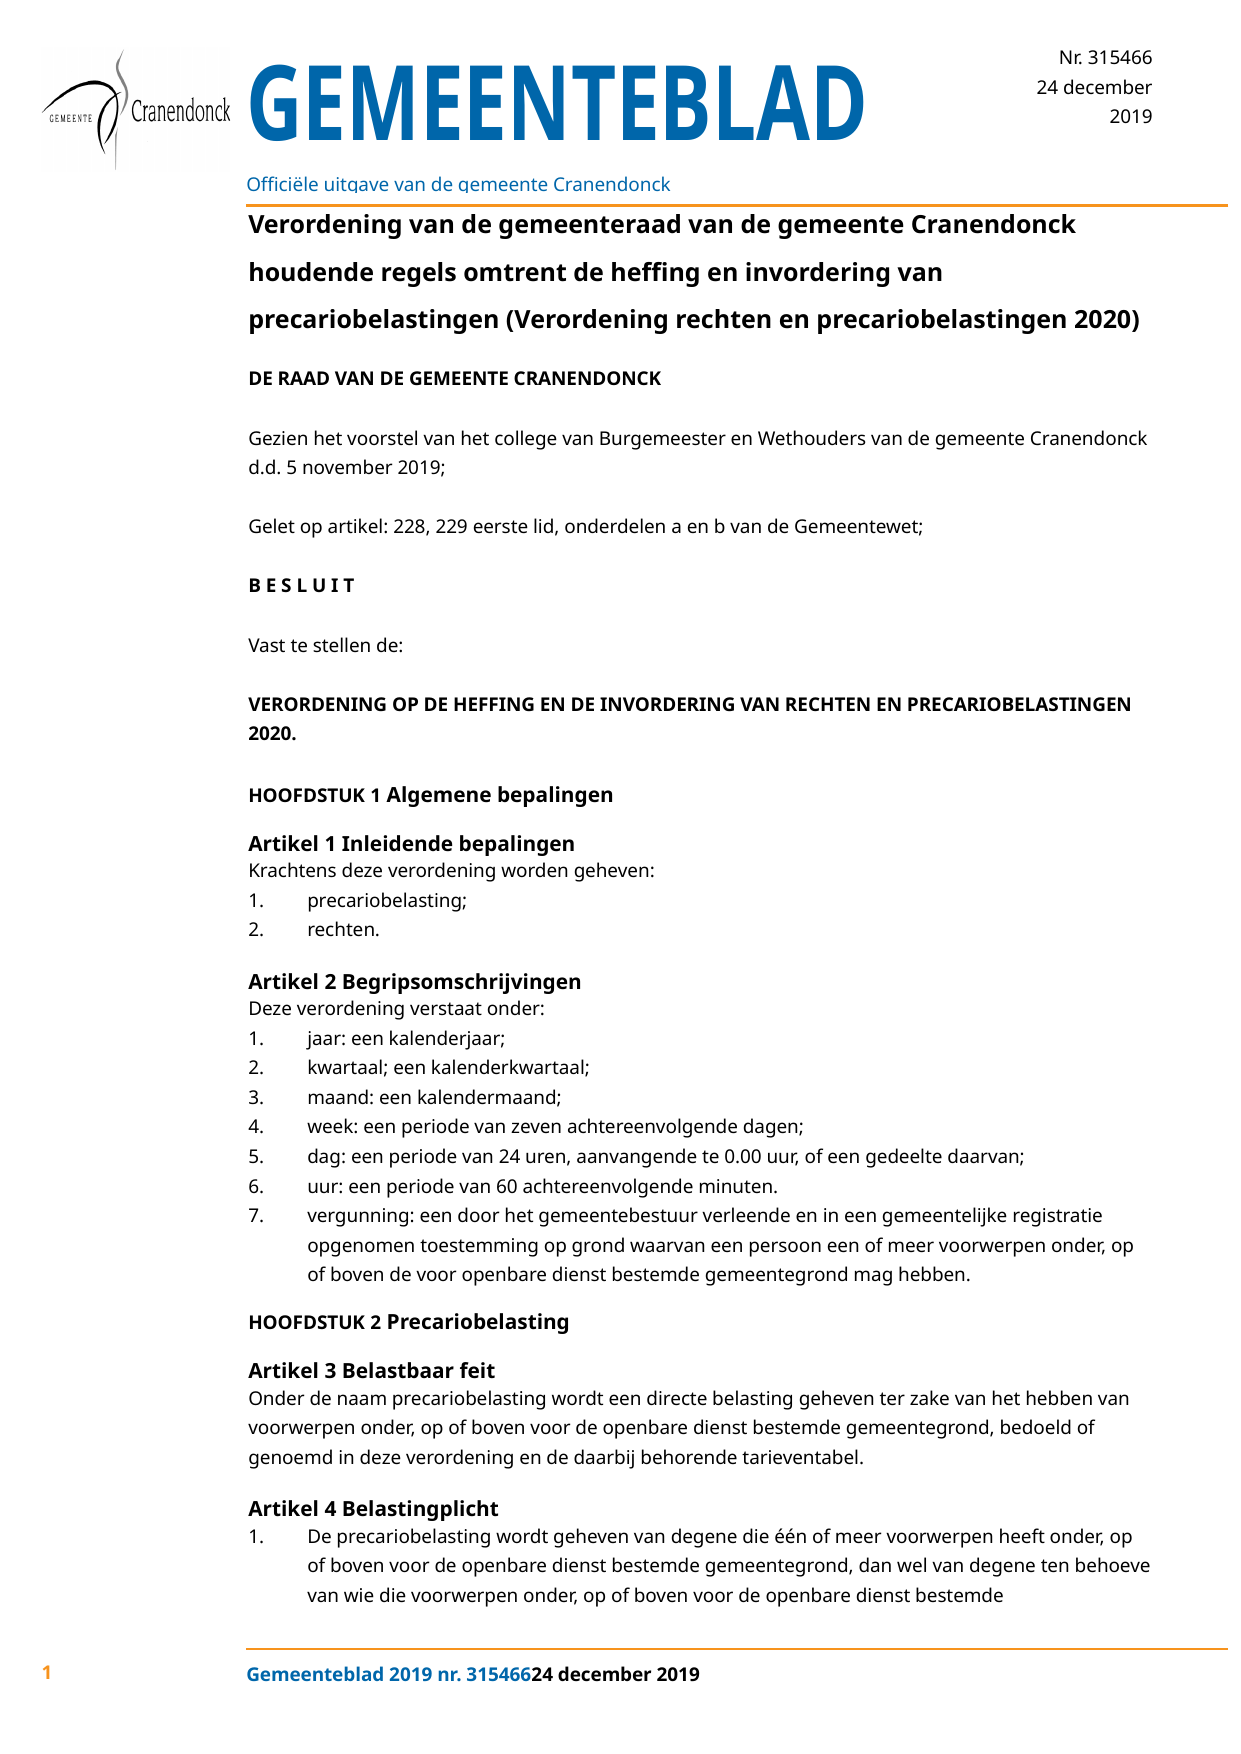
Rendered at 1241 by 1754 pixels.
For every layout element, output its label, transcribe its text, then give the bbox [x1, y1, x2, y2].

list jaar: een kalenderjaar; [248, 1025, 1152, 1051]
text Gezien het voorstel van het college van Burgemeester en Wethouders van de gemeente Cranendonck d.d. 5 november 2019; [248, 425, 1152, 480]
list uur: een periode van 60 achtereenvolgende minuten. [248, 1173, 1152, 1199]
text Vast te stellen de: [248, 632, 1152, 657]
text Artikel 2 Begripsomschrijvingen [248, 967, 1152, 995]
text Artikel 3 Belastbaar feit [248, 1357, 1152, 1385]
text HOOFDSTUK 1 Algemene bepalingen [248, 780, 1152, 808]
list maand: een kalendermaand; [248, 1084, 1152, 1110]
list dag: een periode van 24 uren, aanvangende te 0.00 uur, of een gedeelte daarvan; [248, 1143, 1152, 1169]
list precariobelasting; [248, 887, 1152, 913]
text DE RAAD VAN DE GEMEENTE CRANENDONCK [248, 366, 1152, 391]
text VERORDENING OP DE HEFFING EN DE INVORDERING VAN RECHTEN EN PRECARIOBELASTINGEN 2020. [248, 691, 1152, 746]
picture [41, 47, 231, 172]
list De precariobelasting wordt geheven van degene die één of meer voorwerpen heeft onder, op of boven voor de openbare dienst bestemde gemeentegrond, dan wel van degene ten behoeve van wie die voorwerpen onder, op of boven voor de openbare dienst bestemde [248, 1523, 1152, 1608]
list kwartaal; een kalenderkwartaal; [248, 1054, 1152, 1080]
text HOOFDSTUK 2 Precariobelasting [248, 1307, 1152, 1336]
list week: een periode van zeven achtereenvolgende dagen; [248, 1114, 1152, 1139]
text Artikel 4 Belastingplicht [248, 1494, 1152, 1523]
list rechten. [248, 917, 1152, 942]
text Artikel 1 Inleidende bepalingen [248, 829, 1152, 857]
text B E S L U I T [248, 573, 1152, 598]
text Onder de naam precariobelasting wordt een directe belasting geheven ter zake van het hebben van voorwerpen onder, op of boven voor de openbare dienst bestemde gemeentegrond, bedoeld of genoemd in deze verordening en de daarbij behorende tarieventabel. [248, 1385, 1152, 1470]
text Deze verordening verstaat onder: [248, 995, 1152, 1021]
list vergunning: een door het gemeentebestuur verleende en in een gemeentelijke registratie opgenomen toestemming op grond waarvan een persoon een of meer voorwerpen onder, op of boven de voor openbare dienst bestemde gemeentegrond mag hebben. [248, 1202, 1152, 1287]
text Krachtens deze verordening worden geheven: [248, 857, 1152, 883]
text Verordening van de gemeenteraad van de gemeente Cranendonck houdende regels omtrent de heffing en invordering van precariobelastingen (Verordening rechten en precariobelastingen 2020) [248, 207, 1152, 336]
text Gelet op artikel: 228, 229 eerste lid, onderdelen a en b van de Gemeentewet; [248, 513, 1152, 539]
